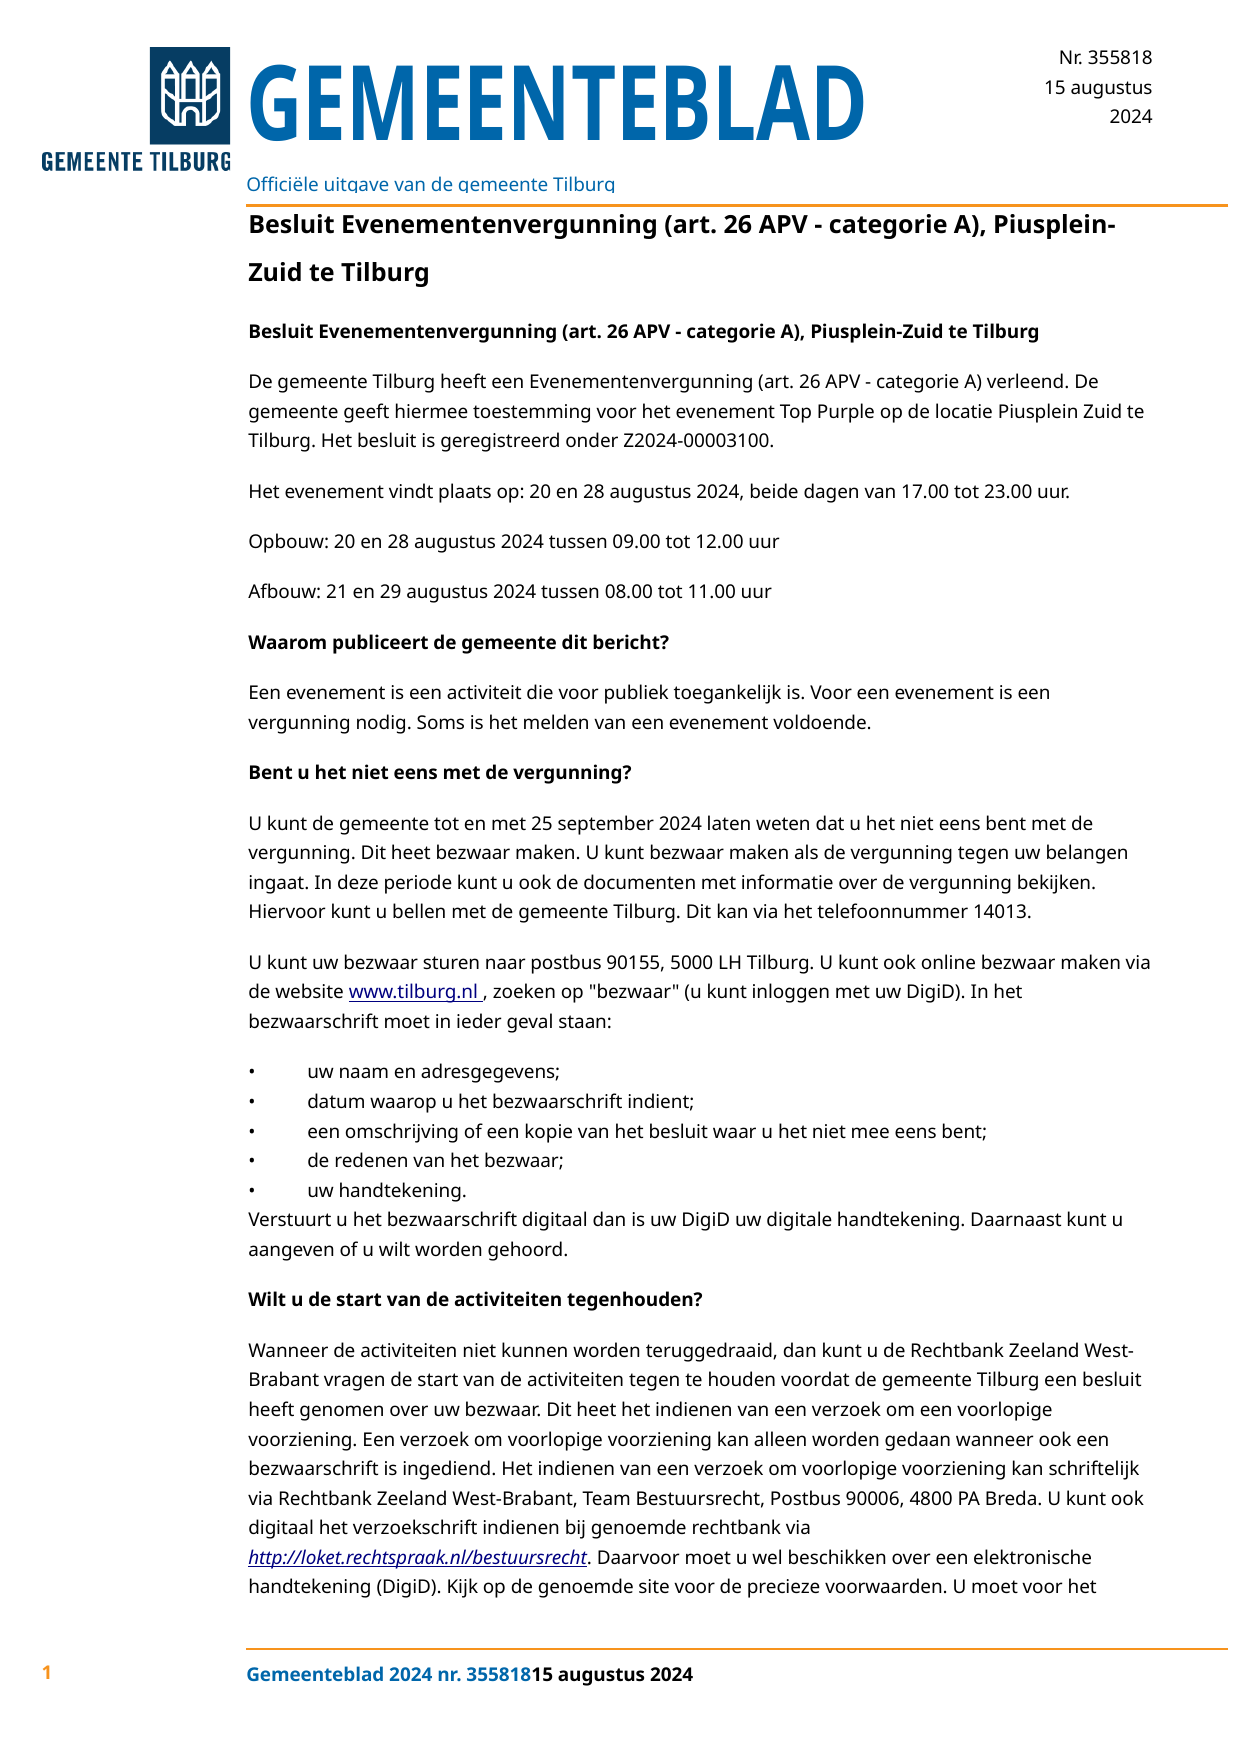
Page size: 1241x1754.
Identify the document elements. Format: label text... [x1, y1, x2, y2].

text U kunt de gemeente tot en met 25 september 2024 laten weten dat u het niet eens bent met de vergunning. Dit heet bezwaar maken. U kunt bezwaar maken als de vergunning tegen uw belangen ingaat. In deze periode kunt u ook de documenten met informatie over de vergunning bekijken. Hiervoor kunt u bellen met de gemeente Tilburg. Dit kan via het telefoonnummer 14013. [248, 810, 1152, 924]
text U kunt uw bezwaar sturen naar postbus 90155, 5000 LH Tilburg. U kunt ook online bezwaar maken via de website www.tilburg.nl , zoeken op "bezwaar" (u kunt inloggen met uw DigiD). In het bezwaarschrift moet in ieder geval staan: [248, 949, 1152, 1034]
list uw handtekening. [248, 1177, 1152, 1203]
list de redenen van het bezwaar; [248, 1147, 1152, 1173]
text De gemeente Tilburg heeft een Evenementenvergunning (art. 26 APV - categorie A) verleend. De gemeente geeft hiermee toestemming voor het evenement Top Purple op de locatie Piusplein Zuid te Tilburg. Het besluit is geregistreerd onder Z2024-00003100. [248, 368, 1152, 453]
text Wanneer de activiteiten niet kunnen worden teruggedraaid, dan kunt u de Rechtbank Zeeland West-Brabant vragen de start van de activiteiten tegen te houden voordat de gemeente Tilburg een besluit heeft genomen over uw bezwaar. Dit heet het indienen van een verzoek om een voorlopige voorziening. Een verzoek om voorlopige voorziening kan alleen worden gedaan wanneer ook een bezwaarschrift is ingediend. Het indienen van een verzoek om voorlopige voorziening kan schriftelijk via Rechtbank Zeeland West-Brabant, Team Bestuursrecht, Postbus 90006, 4800 PA Breda. U kunt ook digitaal het verzoekschrift indienen bij genoemde rechtbank via http://loket.rechtspraak.nl/bestuursrecht. Daarvoor moet u wel beschikken over een elektronische handtekening (DigiD). Kijk op de genoemde site voor de precieze voorwaarden. U moet voor het [248, 1337, 1152, 1599]
text Verstuurt u het bezwaarschrift digitaal dan is uw DigiD uw digitale handtekening. Daarnaast kunt u aangeven of u wilt worden gehoord. [248, 1207, 1152, 1262]
list een omschrijving of een kopie van het besluit waar u het niet mee eens bent; [248, 1118, 1152, 1144]
text Waarom publiceert de gemeente dit bericht? [248, 629, 1152, 655]
text Afbouw: 21 en 29 augustus 2024 tussen 08.00 tot 11.00 uur [248, 579, 1152, 604]
list uw naam en adresgegevens; [248, 1059, 1152, 1084]
text Het evenement vindt plaats op: 20 en 28 augustus 2024, beide dagen van 17.00 tot 23.00 uur. [248, 478, 1152, 504]
text Besluit Evenementenvergunning (art. 26 APV - categorie A), Piusplein-Zuid te Tilburg [248, 318, 1152, 344]
text Een evenement is een activiteit die voor publiek toegankelijk is. Voor een evenement is een vergunning nodig. Soms is het melden van een evenement voldoende. [248, 679, 1152, 735]
text Besluit Evenementenvergunning (art. 26 APV - categorie A), Piusplein-Zuid te Tilburg [248, 207, 1152, 288]
text Wilt u de start van de activiteiten tegenhouden? [248, 1287, 1152, 1312]
text Opbouw: 20 en 28 augustus 2024 tussen 09.00 tot 12.00 uur [248, 528, 1152, 554]
list datum waarop u het bezwaarschrift indient; [248, 1088, 1152, 1114]
picture [41, 47, 231, 172]
text Bent u het niet eens met de vergunning? [248, 759, 1152, 785]
